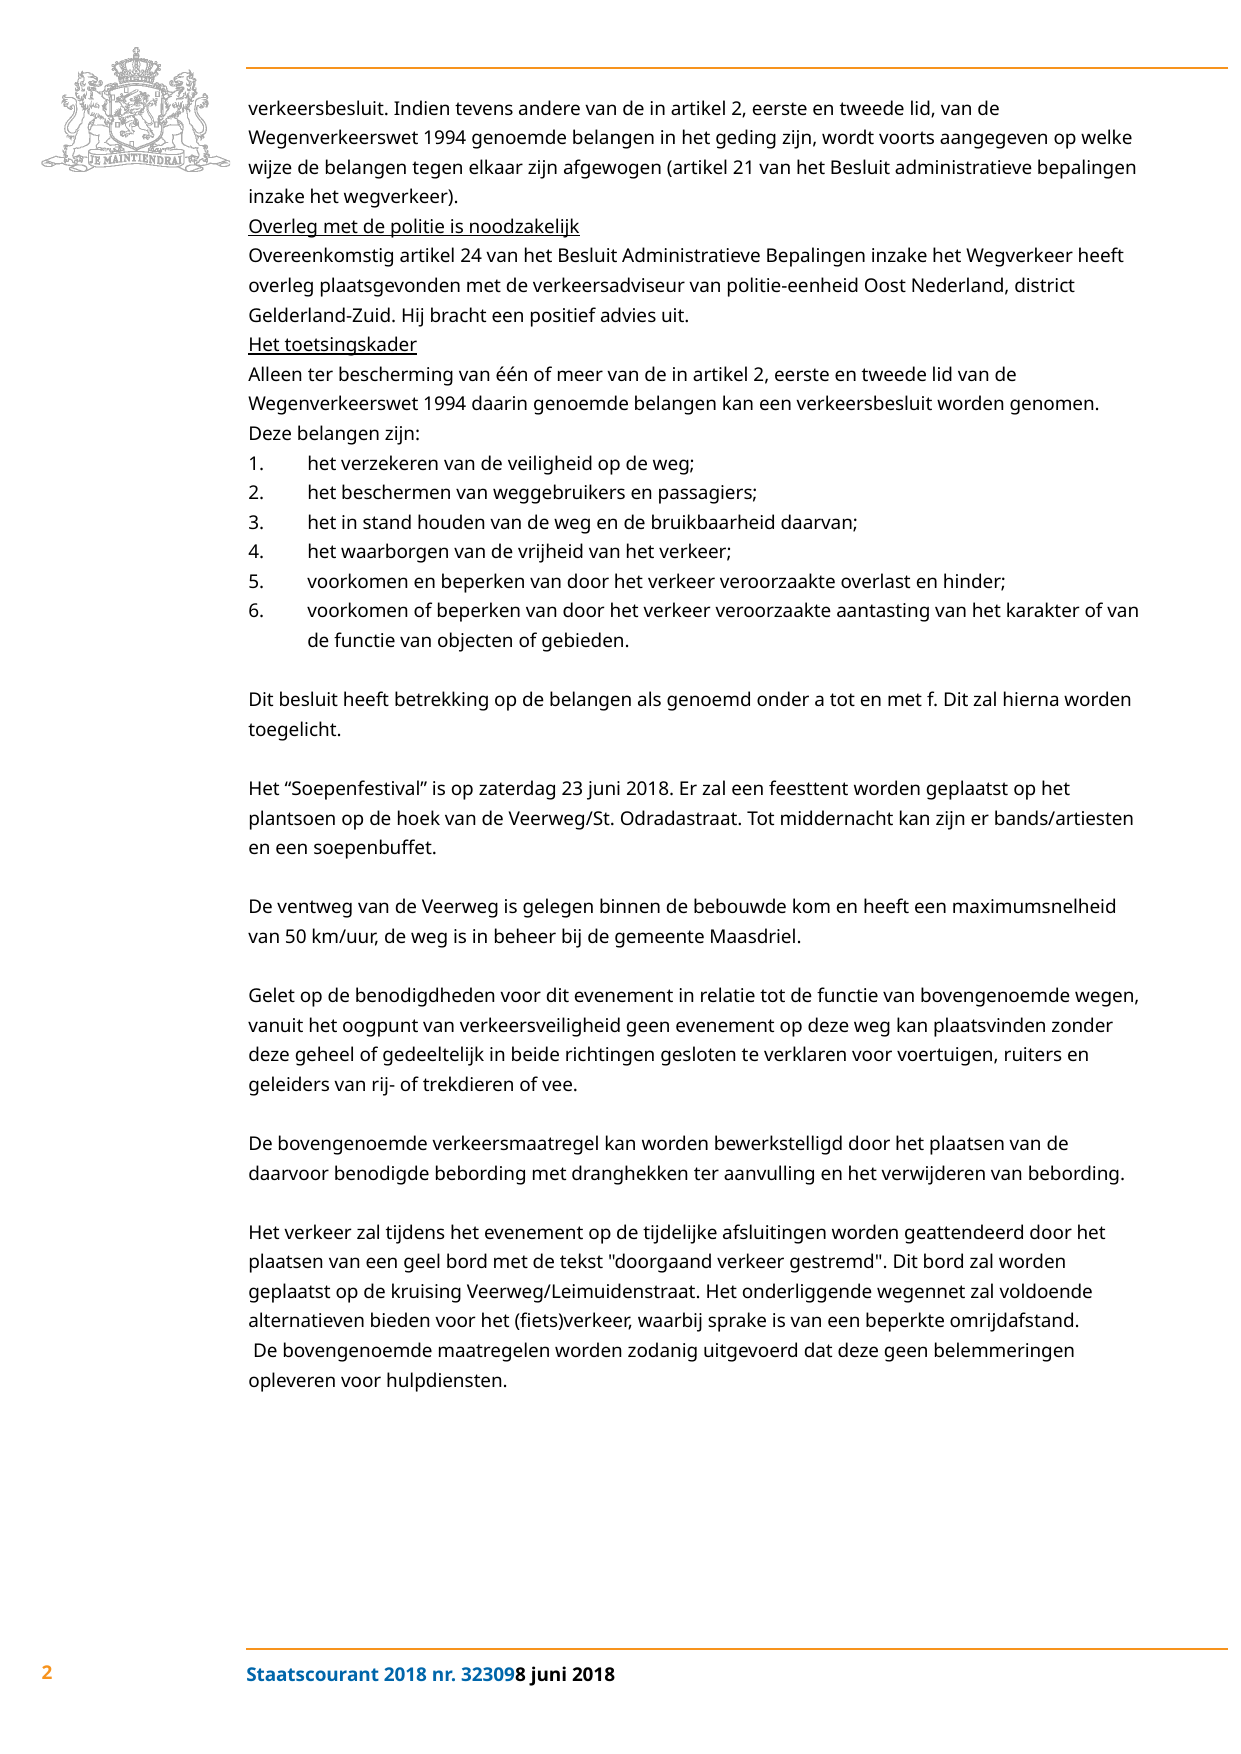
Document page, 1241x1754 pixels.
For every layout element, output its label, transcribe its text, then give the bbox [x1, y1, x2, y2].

list voorkomen of beperken van door het verkeer veroorzaakte aantasting van het karakter of van de functie van objecten of gebieden. [248, 598, 1152, 653]
text verkeersbesluit. Indien tevens andere van de in artikel 2, eerste en tweede lid, van de Wegenverkeerswet 1994 genoemde belangen in het geding zijn, wordt voorts aangegeven op welke wijze de belangen tegen elkaar zijn afgewogen (artikel 21 van het Besluit administratieve bepalingen inzake het wegverkeer). [248, 95, 1152, 209]
text Het “Soepenfestival” is op zaterdag 23 juni 2018. Er zal een feesttent worden geplaatst op het plantsoen op de hoek van de Veerweg/St. Odradastraat. Tot middernacht kan zijn er bands/artiesten en een soepenbuffet. [248, 775, 1152, 860]
list het verzekeren van de veiligheid op de weg; [248, 450, 1152, 476]
text Gelet op de benodigdheden voor dit evenement in relatie tot de functie van bovengenoemde wegen, vanuit het oogpunt van verkeersveiligheid geen evenement op deze weg kan plaatsvinden zonder deze geheel of gedeeltelijk in beide richtingen gesloten te verklaren voor voertuigen, ruiters en geleiders van rij- of trekdieren of vee. [248, 982, 1152, 1097]
list voorkomen en beperken van door het verkeer veroorzaakte overlast en hinder; [248, 568, 1152, 594]
text Overleg met de politie is noodzakelijk [248, 213, 1152, 239]
list het waarborgen van de vrijheid van het verkeer; [248, 538, 1152, 564]
list het beschermen van weggebruikers en passagiers; [248, 479, 1152, 505]
text De bovengenoemde verkeersmaatregel kan worden bewerkstelligd door het plaatsen van de daarvoor benodigde bebording met dranghekken ter aanvulling en het verwijderen van bebording. [248, 1130, 1152, 1186]
text Het verkeer zal tijdens het evenement op de tijdelijke afsluitingen worden geattendeerd door het plaatsen van een geel bord met de tekst "doorgaand verkeer gestremd". Dit bord zal worden geplaatst op de kruising Veerweg/Leimuidenstraat. Het onderliggende wegennet zal voldoende alternatieven bieden voor het (fiets)verkeer, waarbij sprake is van een beperkte omrijdafstand. [248, 1219, 1152, 1333]
text Overeenkomstig artikel 24 van het Besluit Administratieve Bepalingen inzake het Wegverkeer heeft overleg plaatsgevonden met de verkeersadviseur van politie-eenheid Oost Nederland, district Gelderland-Zuid. Hij bracht een positief advies uit. [248, 243, 1152, 328]
text Het toetsingskader [248, 331, 1152, 357]
text De bovengenoemde maatregelen worden zodanig uitgevoerd dat deze geen belemmeringen opleveren voor hulpdiensten. [248, 1337, 1152, 1393]
text Deze belangen zijn: [248, 420, 1152, 446]
text Alleen ter bescherming van één of meer van de in artikel 2, eerste en tweede lid van de Wegenverkeerswet 1994 daarin genoemde belangen kan een verkeersbesluit worden genomen. [248, 361, 1152, 416]
text Dit besluit heeft betrekking op de belangen als genoemd onder a tot en met f. Dit zal hierna worden toegelicht. [248, 686, 1152, 742]
picture [41, 47, 231, 172]
text De ventweg van de Veerweg is gelegen binnen de bebouwde kom en heeft een maximumsnelheid van 50 km/uur, de weg is in beheer bij de gemeente Maasdriel. [248, 893, 1152, 949]
list het in stand houden van de weg en de bruikbaarheid daarvan; [248, 509, 1152, 535]
